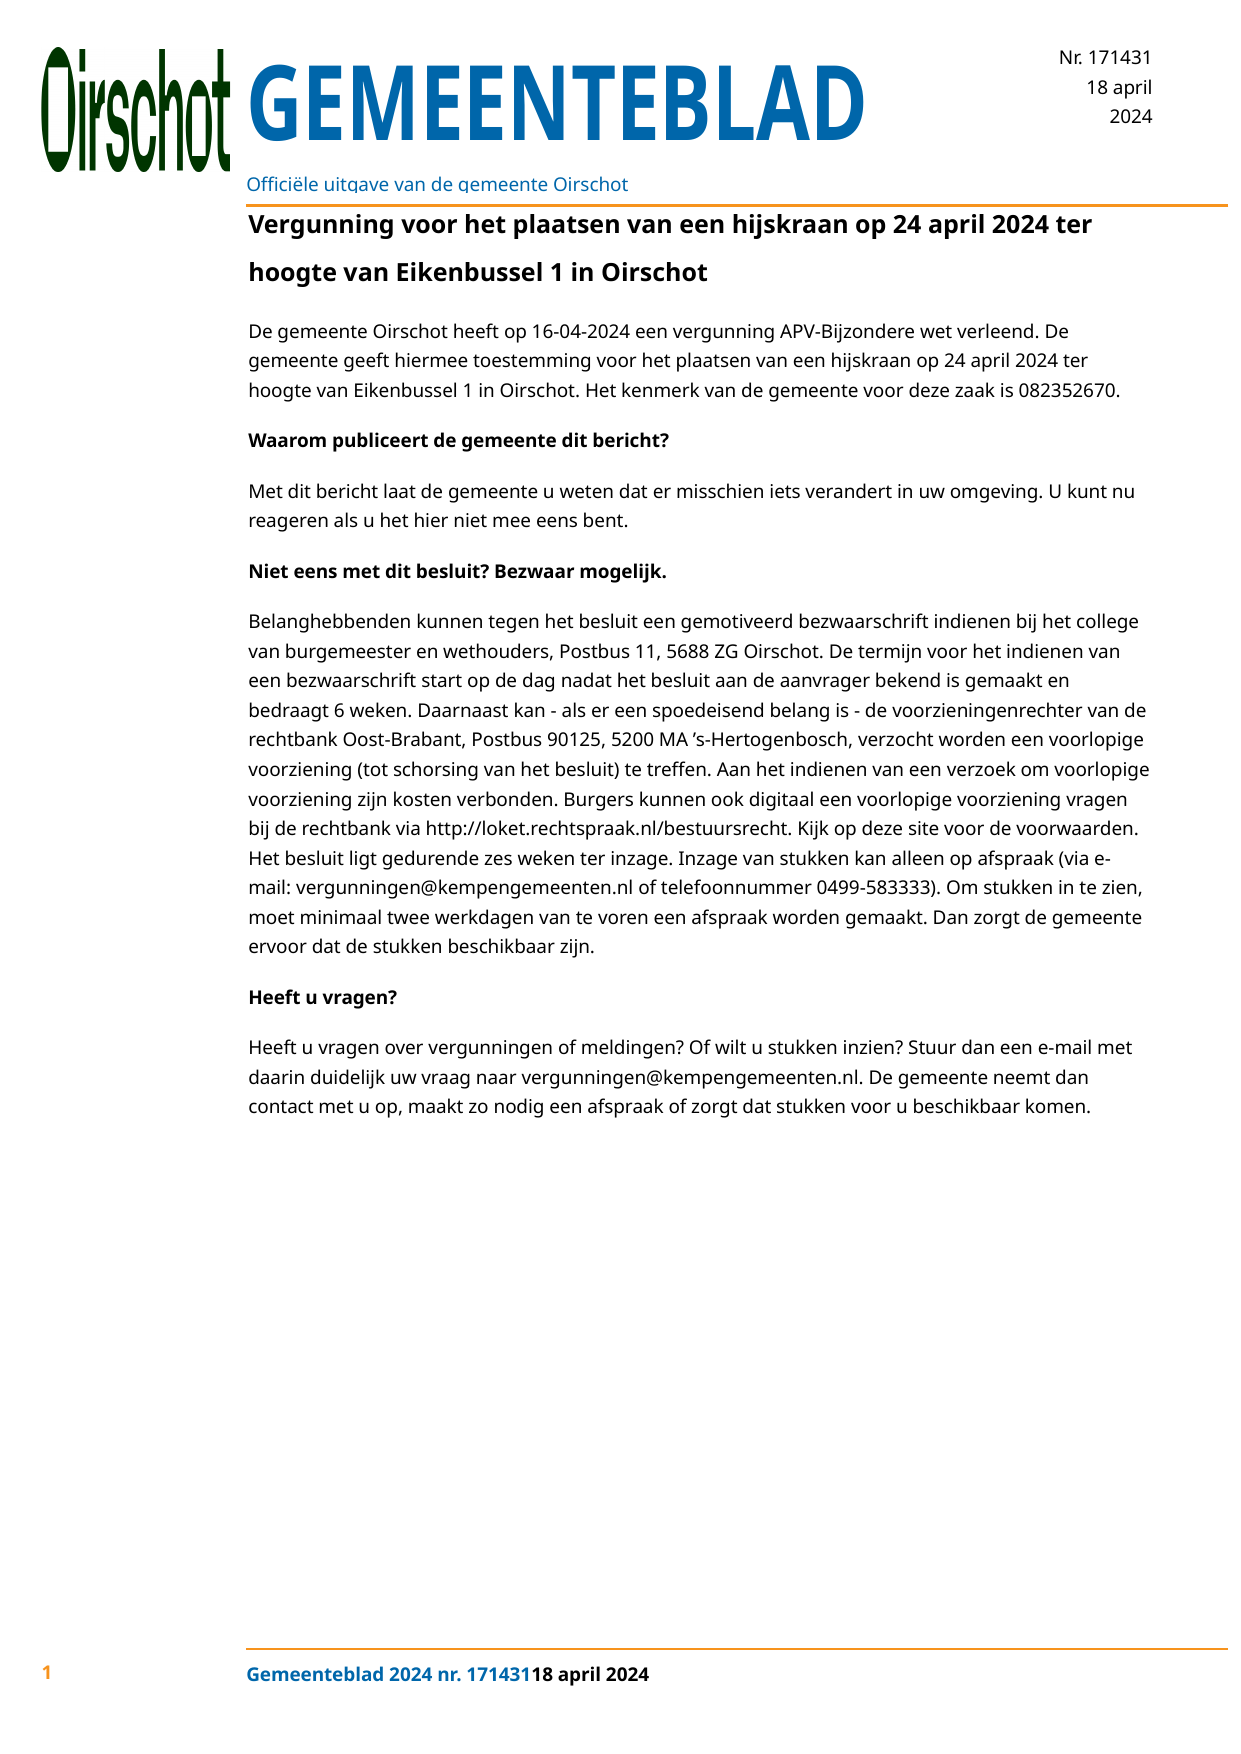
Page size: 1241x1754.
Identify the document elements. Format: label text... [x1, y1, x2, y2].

text Niet eens met dit besluit? Bezwaar mogelijk. [248, 558, 1152, 584]
text Waarom publiceert de gemeente dit bericht? [248, 427, 1152, 453]
text Vergunning voor het plaatsen van een hijskraan op 24 april 2024 ter hoogte van Eikenbussel 1 in Oirschot [248, 207, 1152, 288]
picture [41, 47, 231, 172]
text Met dit bericht laat de gemeente u weten dat er misschien iets verandert in uw omgeving. U kunt nu reageren als u het hier niet mee eens bent. [248, 478, 1152, 533]
text De gemeente Oirschot heeft op 16-04-2024 een vergunning APV-Bijzondere wet verleend. De gemeente geeft hiermee toestemming voor het plaatsen van een hijskraan op 24 april 2024 ter hoogte van Eikenbussel 1 in Oirschot. Het kenmerk van de gemeente voor deze zaak is 082352670. [248, 318, 1152, 403]
text Heeft u vragen over vergunningen of meldingen? Of wilt u stukken inzien? Stuur dan een e-mail met daarin duidelijk uw vraag naar vergunningen@kempengemeenten.nl. De gemeente neemt dan contact met u op, maakt zo nodig een afspraak of zorgt dat stukken voor u beschikbaar komen. [248, 1034, 1152, 1119]
text Belanghebbenden kunnen tegen het besluit een gemotiveerd bezwaarschrift indienen bij het college van burgemeester en wethouders, Postbus 11, 5688 ZG Oirschot. De termijn voor het indienen van een bezwaarschrift start op de dag nadat het besluit aan de aanvrager bekend is gemaakt en bedraagt 6 weken. Daarnaast kan - als er een spoedeisend belang is - de voorzieningenrechter van de rechtbank Oost-Brabant, Postbus 90125, 5200 MA ’s-Hertogenbosch, verzocht worden een voorlopige voorziening (tot schorsing van het besluit) te treffen. Aan het indienen van een verzoek om voorlopige voorziening zijn kosten verbonden. Burgers kunnen ook digitaal een voorlopige voorziening vragen bij de rechtbank via http://loket.rechtspraak.nl/bestuursrecht. Kijk op deze site voor de voorwaarden. Het besluit ligt gedurende zes weken ter inzage. Inzage van stukken kan alleen op afspraak (via e-mail: vergunningen@kempengemeenten.nl of telefoonnummer 0499-583333). Om stukken in te zien, moet minimaal twee werkdagen van te voren een afspraak worden gemaakt. Dan zorgt de gemeente ervoor dat de stukken beschikbaar zijn. [248, 608, 1152, 959]
text Heeft u vragen? [248, 984, 1152, 1010]
